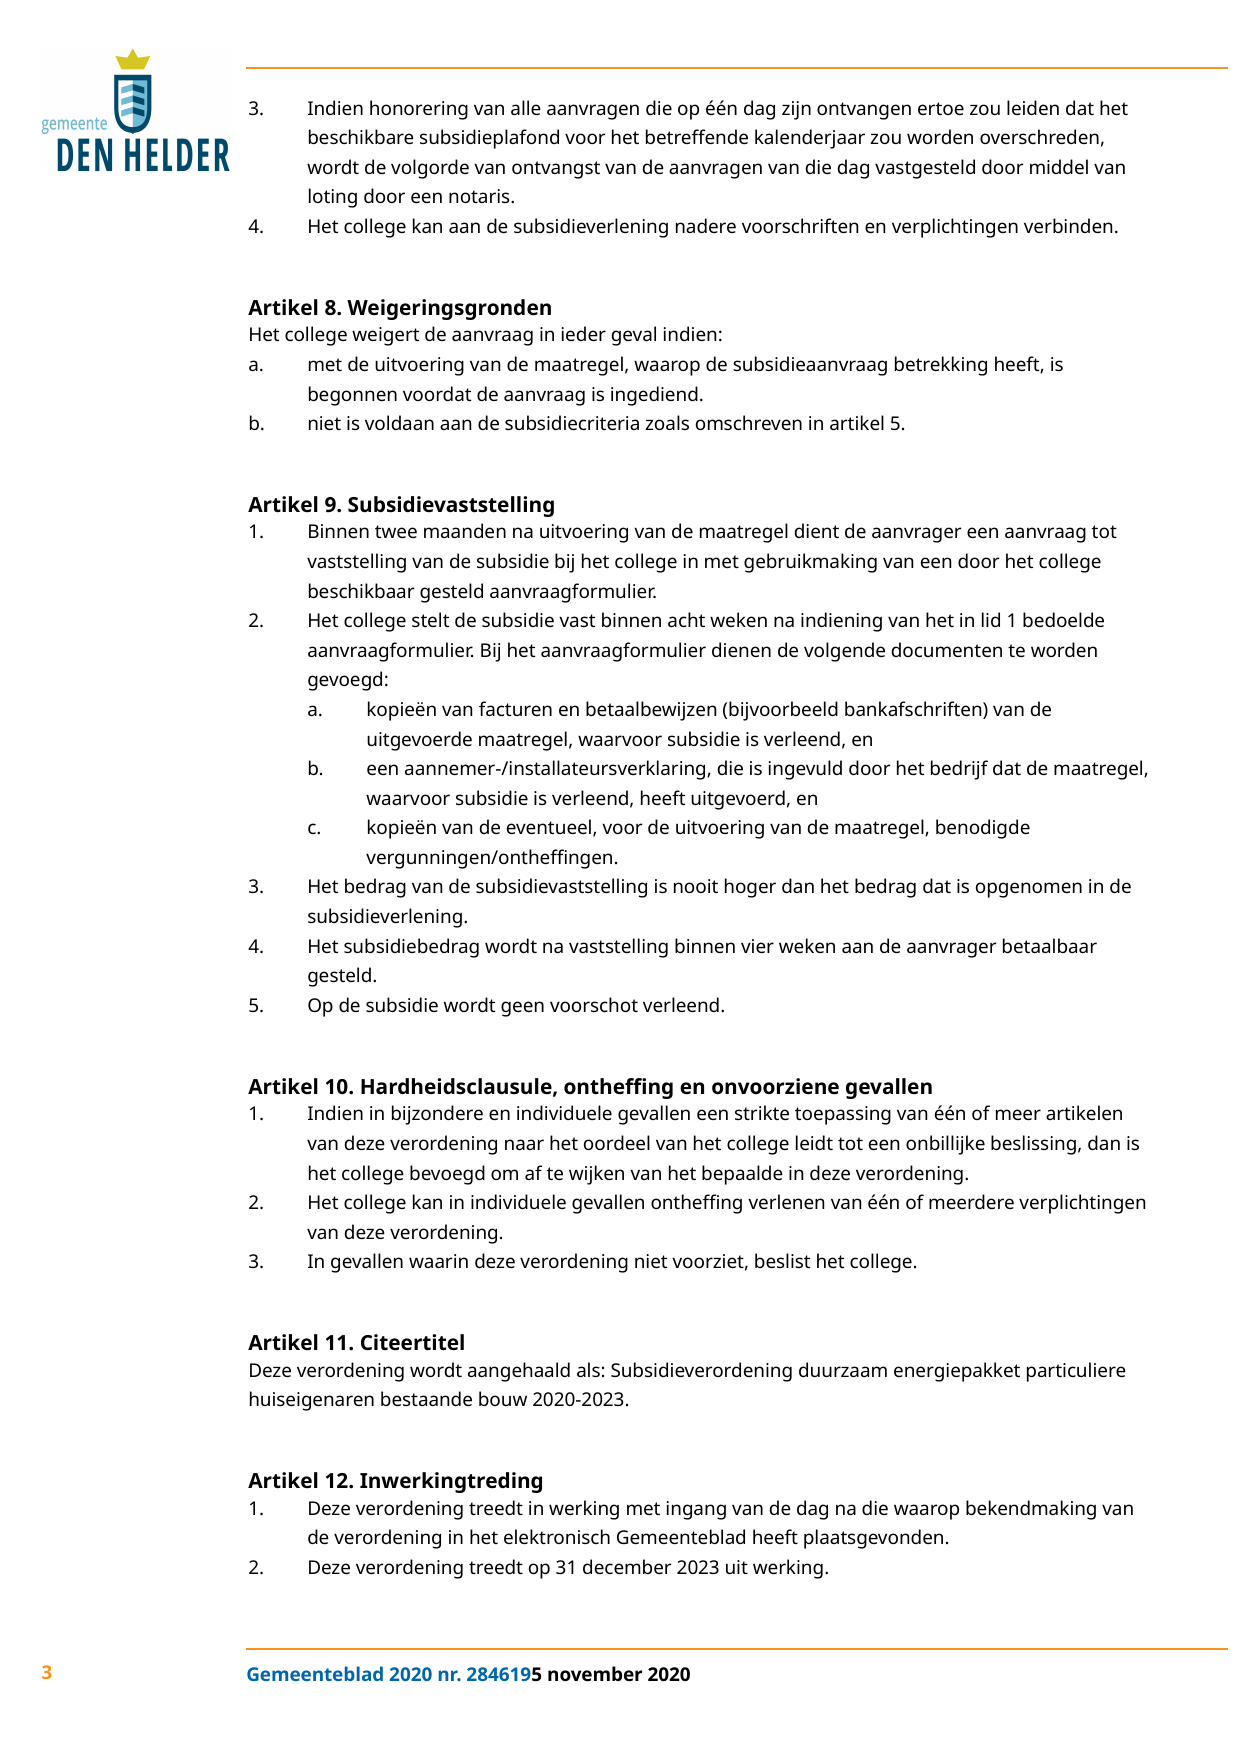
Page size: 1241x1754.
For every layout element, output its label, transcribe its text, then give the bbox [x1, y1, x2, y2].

list Op de subsidie wordt geen voorschot verleend. [248, 992, 1152, 1018]
picture [130, 157, 135, 172]
list Deze verordening treedt op 31 december 2023 uit werking. [248, 1554, 1152, 1580]
text Artikel 8. Weigeringsgronden [248, 293, 1152, 322]
list Indien honorering van alle aanvragen die op één dag zijn ontvangen ertoe zou leiden dat het beschikbare subsidieplafond voor het betreffende kalenderjaar zou worden overschreden, wordt de volgorde van ontvangst van de aanvragen van die dag vastgesteld door middel van loting door een notaris. [248, 95, 1152, 209]
list een aannemer-/installateursverklaring, die is ingevuld door het bedrijf dat de maatregel, waarvoor subsidie is verleend, heeft uitgevoerd, en [307, 755, 1152, 811]
list Het subsidiebedrag wordt na vaststelling binnen vier weken aan de aanvrager betaalbaar gesteld. [248, 933, 1152, 988]
text Artikel 10. Hardheidsclausule, ontheffing en onvoorziene gevallen [248, 1072, 1152, 1101]
text Het college weigert de aanvraag in ieder geval indien: [248, 322, 1152, 347]
picture [182, 144, 187, 165]
text Artikel 12. Inwerkingtreding [248, 1466, 1152, 1495]
list Het college kan in individuele gevallen ontheffing verlenen van één of meerdere verplichtingen van deze verordening. [248, 1189, 1152, 1244]
list Het college kan aan de subsidieverlening nadere voorschriften en verplichtingen verbinden. [248, 213, 1152, 239]
list met de uitvoering van de maatregel, waarop de subsidieaanvraag betrekking heeft, is begonnen voordat de aanvraag is ingediend. [248, 351, 1152, 406]
list kopieën van de eventueel, voor de uitvoering van de maatregel, benodigde vergunningen/ontheffingen. [307, 814, 1152, 870]
list Het college stelt de subsidie vast binnen acht weken na indiening van het in lid 1 bedoelde aanvraagformulier. Bij het aanvraagformulier dienen de volgende documenten te worden gevoegd: [248, 607, 1152, 692]
list In gevallen waarin deze verordening niet voorziet, beslist het college. [248, 1248, 1152, 1274]
list Indien in bijzondere en individuele gevallen een strikte toepassing van één of meer artikelen van deze verordening naar het oordeel van het college leidt tot een onbillijke beslissing, dan is het college bevoegd om af te wijken van het bepaalde in deze verordening. [248, 1101, 1152, 1185]
picture [41, 47, 231, 172]
text Deze verordening wordt aangehaald als: Subsidieverordening duurzaam energiepakket particuliere huiseigenaren bestaande bouw 2020-2023. [248, 1357, 1152, 1412]
list Binnen twee maanden na uitvoering van de maatregel dient de aanvrager een aanvraag tot vaststelling van de subsidie bij het college in met gebruikmaking van een door het college beschikbaar gesteld aanvraagformulier. [248, 519, 1152, 604]
text Artikel 9. Subsidievaststelling [248, 490, 1152, 519]
list kopieën van facturen en betaalbewijzen (bijvoorbeeld bankafschriften) van de uitgevoerde maatregel, waarvoor subsidie is verleend, en [307, 696, 1152, 752]
picture [100, 154, 106, 172]
list Het bedrag van de subsidievaststelling is nooit hoger dan het bedrag dat is opgenomen in de subsidieverlening. [248, 874, 1152, 929]
picture [63, 144, 68, 165]
list Deze verordening treedt in werking met ingang van de dag na die waarop bekendmaking van de verordening in het elektronisch Gemeenteblad heeft plaatsgevonden. [248, 1495, 1152, 1550]
list niet is voldaan aan de subsidiecriteria zoals omschreven in artikel 5. [248, 410, 1152, 436]
text Artikel 11. Citeertitel [248, 1328, 1152, 1357]
picture [220, 160, 224, 172]
